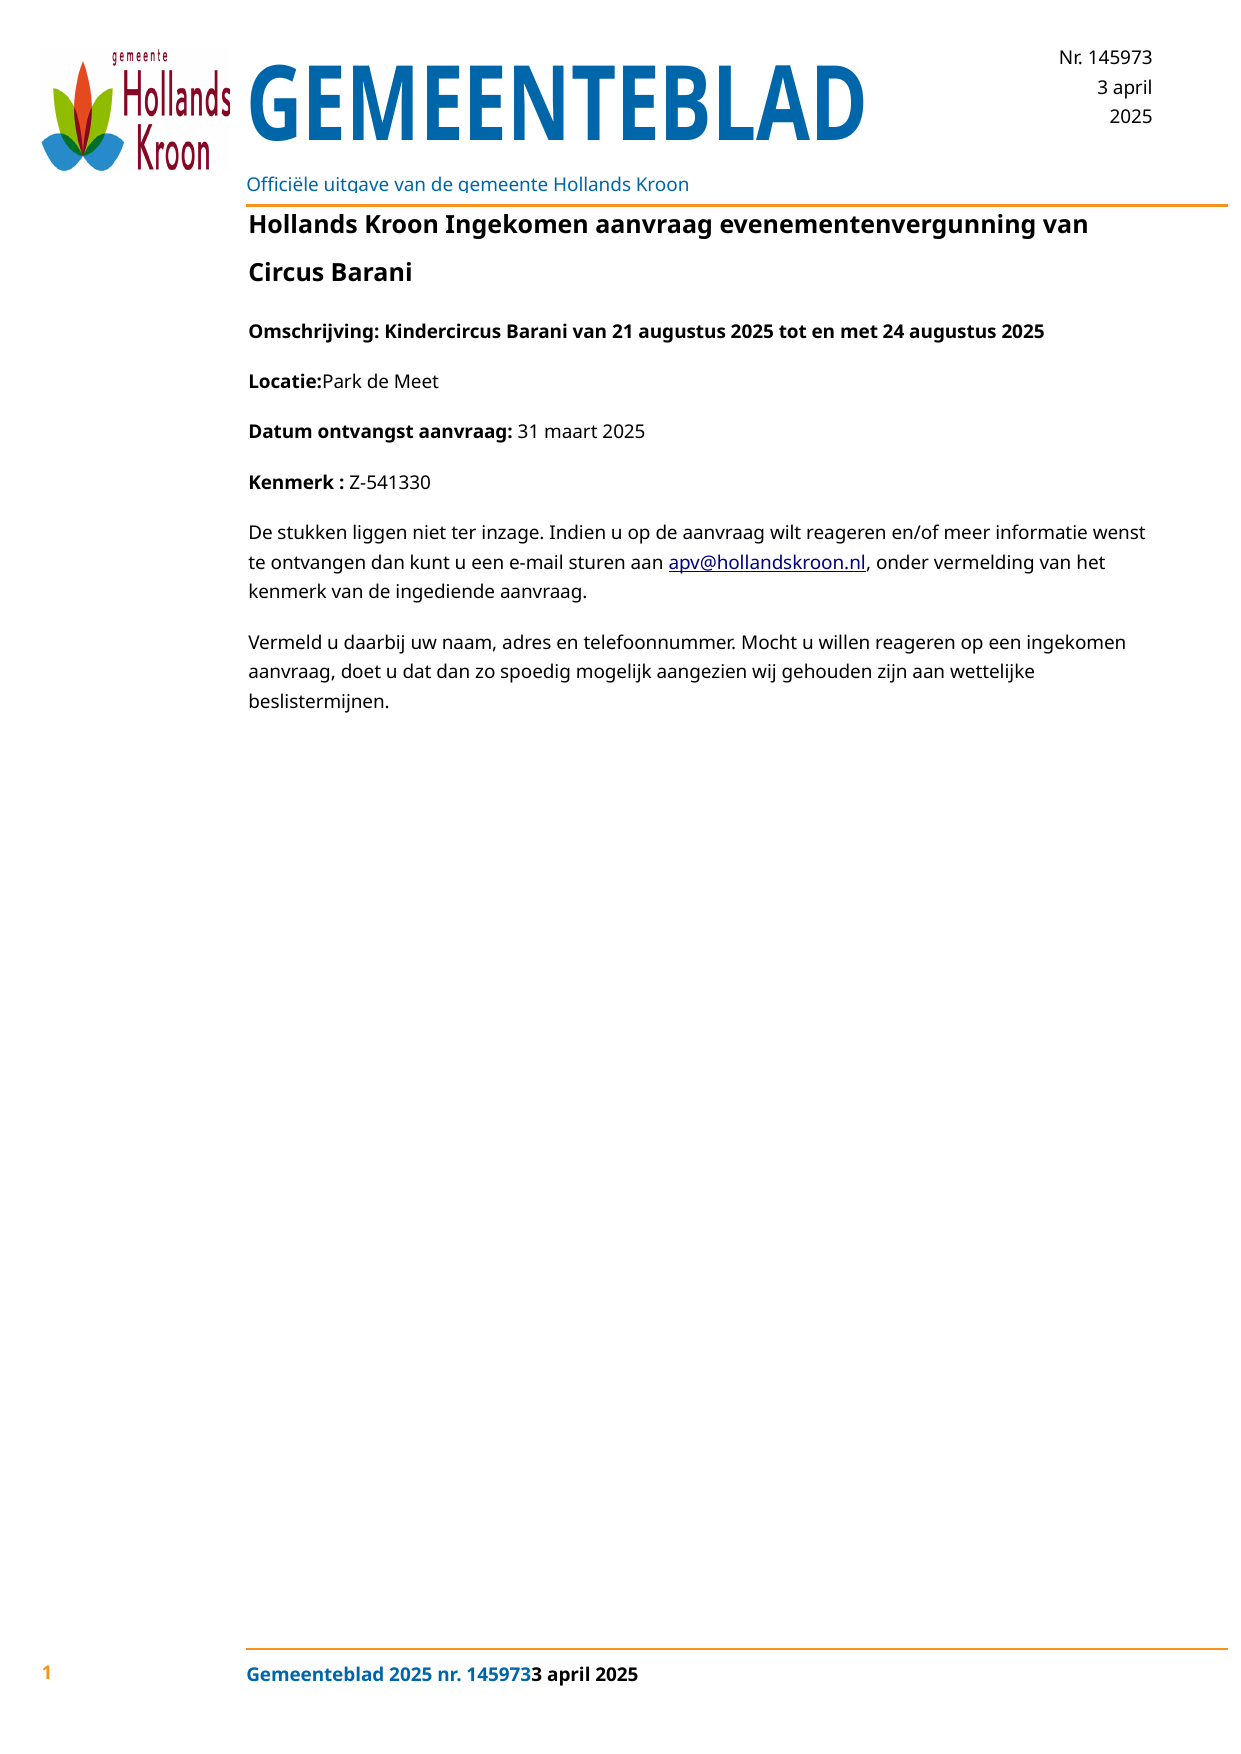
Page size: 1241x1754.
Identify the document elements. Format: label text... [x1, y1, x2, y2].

text Vermeld u daarbij uw naam, adres en telefoonnummer. Mocht u willen reageren op een ingekomen aanvraag, doet u dat dan zo spoedig mogelijk aangezien wij gehouden zijn aan wettelijke beslistermijnen. [248, 629, 1152, 714]
text Locatie:Park de Meet [248, 368, 1152, 394]
text Kenmerk : Z-541330 [248, 469, 1152, 495]
picture [41, 47, 231, 172]
text De stukken liggen niet ter inzage. Indien u op de aanvraag wilt reageren en/of meer informatie wenst te ontvangen dan kunt u een e-mail sturen aan apv@hollandskroon.nl, onder vermelding van het kenmerk van de ingediende aanvraag. [248, 519, 1152, 604]
text Hollands Kroon Ingekomen aanvraag evenementenvergunning van Circus Barani [248, 207, 1152, 288]
text Omschrijving: Kindercircus Barani van 21 augustus 2025 tot en met 24 augustus 2025 [248, 318, 1152, 344]
text Datum ontvangst aanvraag: 31 maart 2025 [248, 419, 1152, 444]
